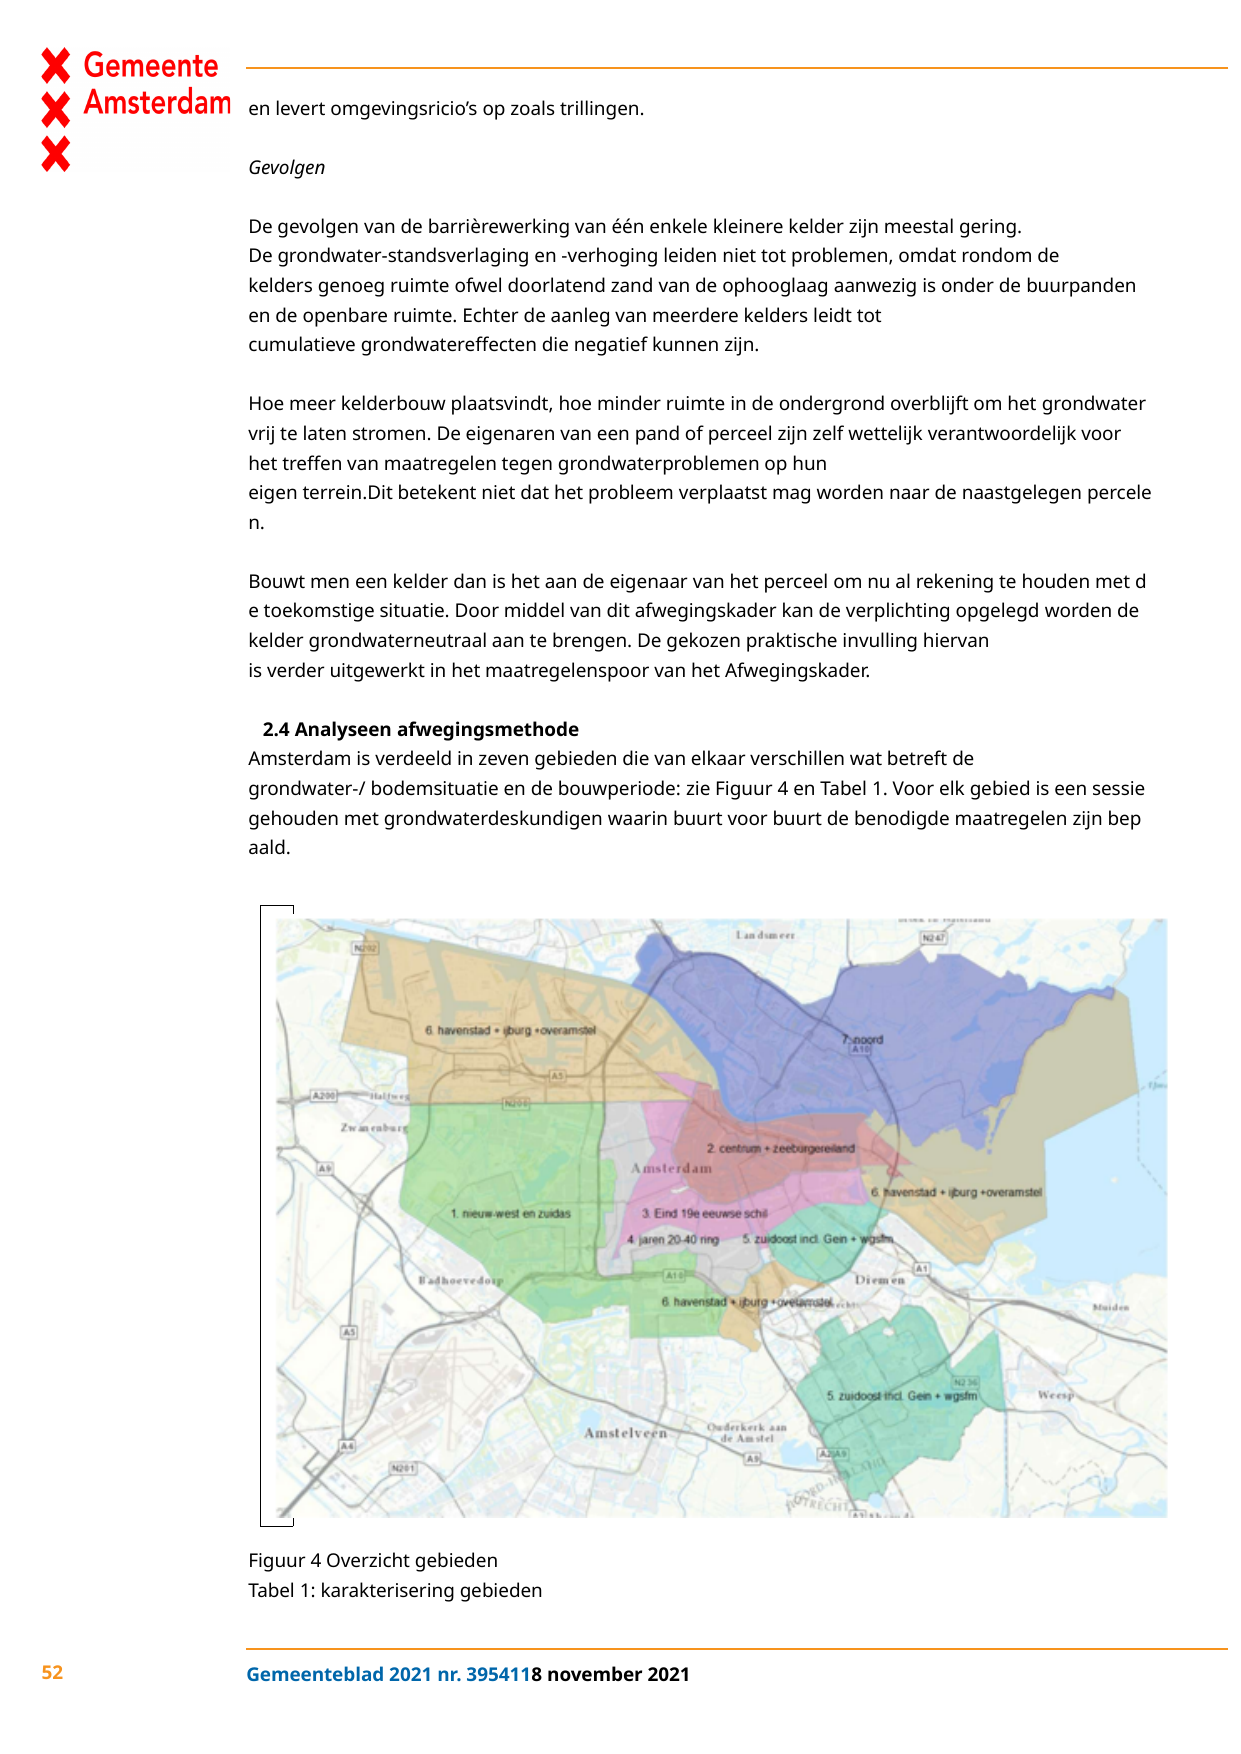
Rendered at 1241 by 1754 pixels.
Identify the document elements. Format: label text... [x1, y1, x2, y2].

text Amsterdam is verdeeld in zeven gebieden die van elkaar verschillen wat betreft de grondwater-/ bodemsituatie en de bouwperiode: zie Figuur 4 en Tabel 1. Voor elk gebied is een sessie gehouden met grondwaterdeskundigen waarin buurt voor buurt de benodigde maatregelen zijn bepaald. [248, 746, 1152, 860]
text 2.4 Analyseen afwegingsmethode [248, 716, 1152, 742]
text Hoe meer kelderbouw plaatsvindt, hoe minder ruimte in de ondergrond overblijft om het grondwater vrij te laten stromen. De eigenaren van een pand of perceel zijn zelf wettelijk verantwoordelijk voor het treffen van maatregelen tegen grondwaterproblemen op hun eigen terrein.Dit betekent niet dat het probleem verplaatst mag worden naar de naastgelegen percelen. [248, 391, 1152, 535]
text De gevolgen van de barrièrewerking van één enkele kleinere kelder zijn meestal gering. De grondwater-standsverlaging en -verhoging leiden niet tot problemen, omdat rondom de kelders genoeg ruimte ofwel doorlatend zand van de ophooglaag aanwezig is onder de buurpanden en de openbare ruimte. Echter de aanleg van meerdere kelders leidt tot cumulatieve grondwatereffecten die negatief kunnen zijn. [248, 213, 1152, 357]
text Figuur 4 Overzicht gebieden [248, 1548, 1152, 1573]
text Tabel 1: karakterisering gebieden [248, 1577, 1152, 1603]
text Bouwt men een kelder dan is het aan de eigenaar van het perceel om nu al rekening te houden met de toekomstige situatie. Door middel van dit afwegingskader kan de verplichting opgelegd worden de kelder grondwaterneutraal aan te brengen. De gekozen praktische invulling hiervan is verder uitgewerkt in het maatregelenspoor van het Afwegingskader. [248, 568, 1152, 683]
text Gevolgen [248, 154, 1152, 180]
picture [41, 47, 231, 172]
picture [268, 914, 1173, 1518]
text en levert omgevingsricio’s op zoals trillingen. [248, 95, 1152, 121]
